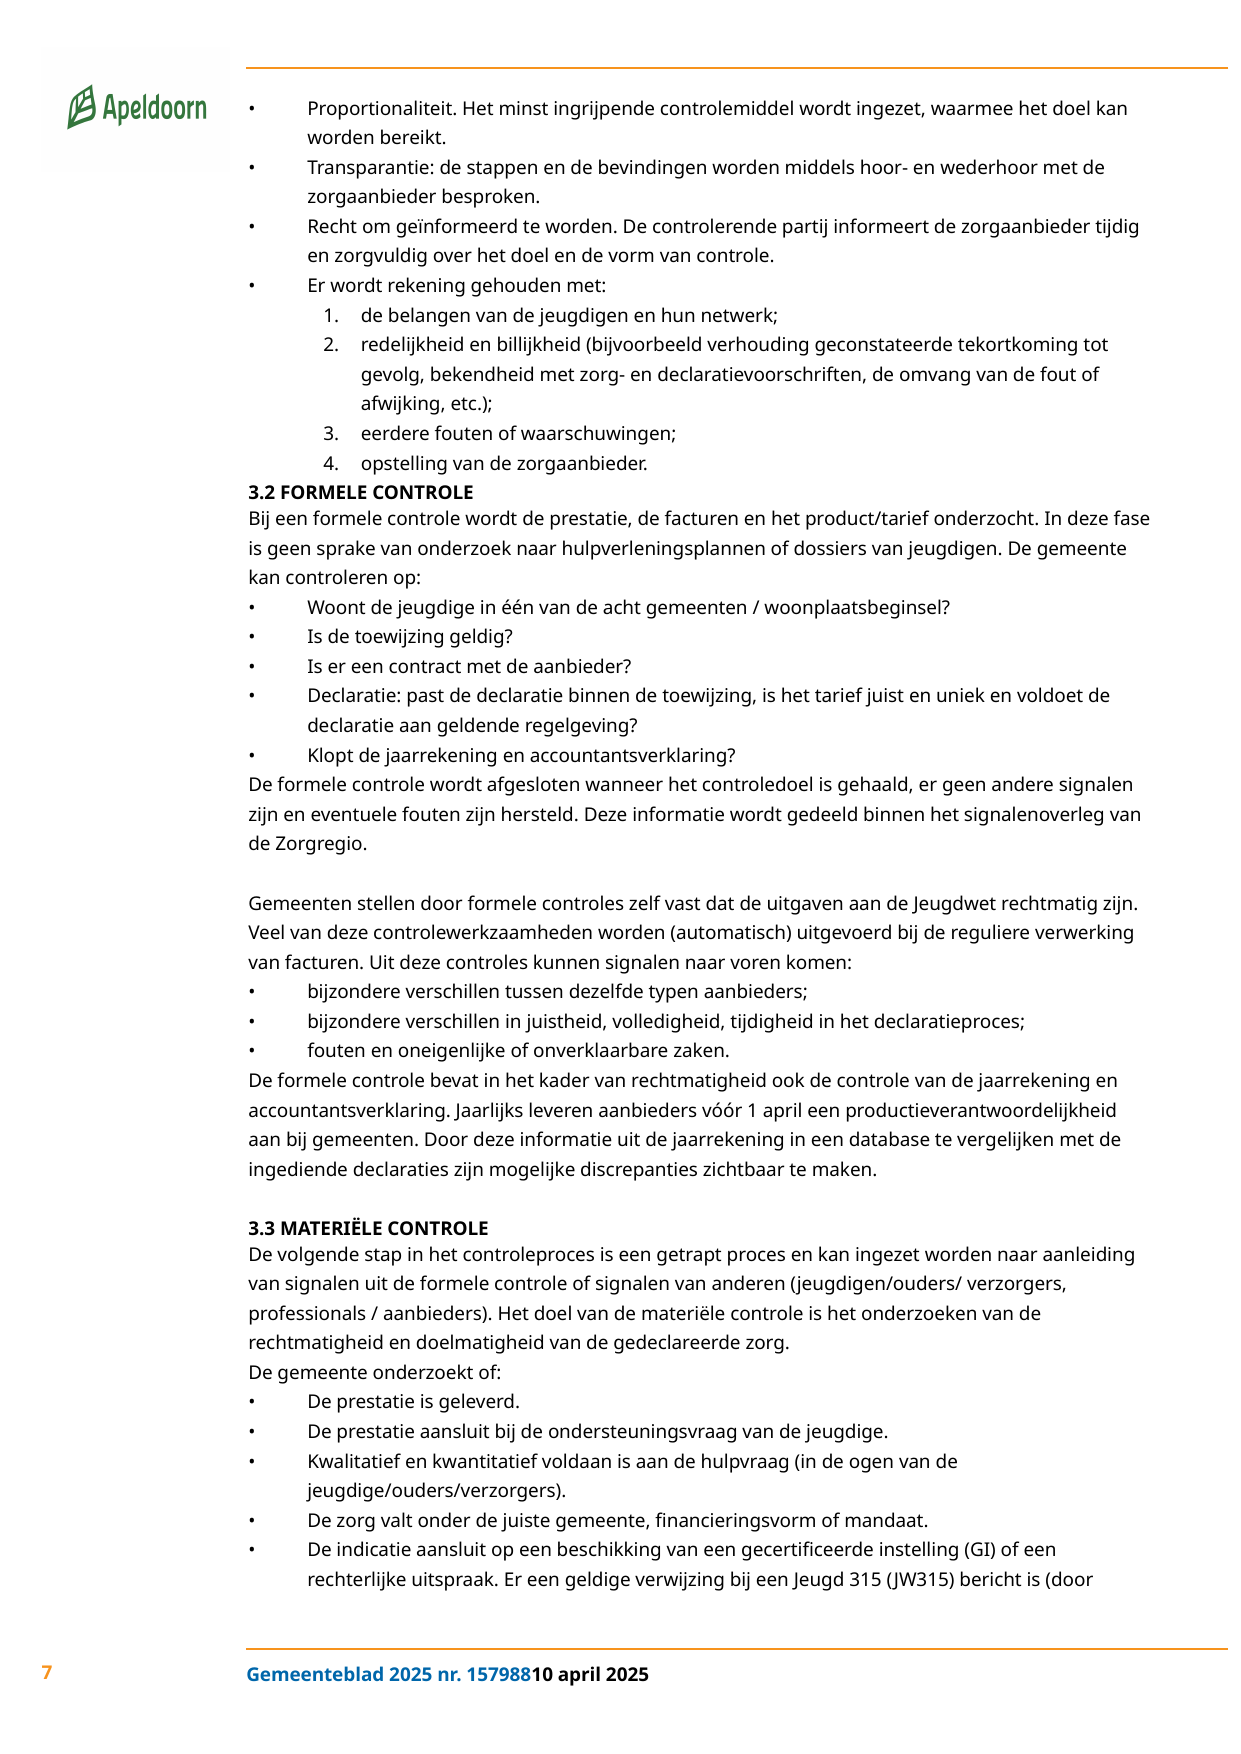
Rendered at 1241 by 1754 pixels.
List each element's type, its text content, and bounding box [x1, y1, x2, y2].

list de belangen van de jeugdigen en hun netwerk; [323, 302, 1152, 328]
list Declaratie: past de declaratie binnen de toewijzing, is het tarief juist en uniek en voldoet de declaratie aan geldende regelgeving? [248, 683, 1152, 738]
list Is de toewijzing geldig? [248, 623, 1152, 649]
list Klopt de jaarrekening en accountantsverklaring? [248, 742, 1152, 767]
list Proportionaliteit. Het minst ingrijpende controlemiddel wordt ingezet, waarmee het doel kan worden bereikt. [248, 95, 1152, 150]
list bijzondere verschillen in juistheid, volledigheid, tijdigheid in het declaratieproces; [248, 1008, 1152, 1034]
list Kwalitatief en kwantitatief voldaan is aan de hulpvraag (in de ogen van de jeugdige/ouders/verzorgers). [248, 1448, 1152, 1503]
list De indicatie aansluit op een beschikking van een gecertificeerde instelling (GI) of een rechterlijke uitspraak. Er een geldige verwijzing bij een Jeugd 315 (JW315) bericht is (door [248, 1537, 1152, 1592]
list opstelling van de zorgaanbieder. [323, 450, 1152, 476]
list Woont de jeugdige in één van de acht gemeenten / woonplaatsbeginsel? [248, 594, 1152, 619]
list De zorg valt onder de juiste gemeente, financieringsvorm of mandaat. [248, 1507, 1152, 1533]
list Recht om geïnformeerd te worden. De controlerende partij informeert de zorgaanbieder tijdig en zorgvuldig over het doel en de vorm van controle. [248, 213, 1152, 268]
list fouten en oneigenlijke of onverklaarbare zaken. [248, 1038, 1152, 1063]
text 3.2 FORMELE CONTROLE [248, 479, 1152, 505]
picture [41, 47, 231, 172]
list De prestatie is geleverd. [248, 1389, 1152, 1414]
text 3.3 MATERIËLE CONTROLE [248, 1215, 1152, 1241]
list De prestatie aansluit bij de ondersteuningsvraag van de jeugdige. [248, 1418, 1152, 1444]
text De gemeente onderzoekt of: [248, 1359, 1152, 1385]
list Er wordt rekening gehouden met: [248, 272, 1152, 298]
text De formele controle bevat in het kader van rechtmatigheid ook de controle van de jaarrekening en accountantsverklaring. Jaarlijks leveren aanbieders vóór 1 april een productieverantwoordelijkheid aan bij gemeenten. Door deze informatie uit de jaarrekening in een database te vergelijken met de ingediende declaraties zijn mogelijke discrepanties zichtbaar te maken. [248, 1067, 1152, 1182]
text Bij een formele controle wordt de prestatie, de facturen en het product/tarief onderzocht. In deze fase is geen sprake van onderzoek naar hulpverleningsplannen of dossiers van jeugdigen. De gemeente kan controleren op: [248, 505, 1152, 590]
list eerdere fouten of waarschuwingen; [323, 420, 1152, 446]
list Transparantie: de stappen en de bevindingen worden middels hoor- en wederhoor met de zorgaanbieder besproken. [248, 154, 1152, 209]
list bijzondere verschillen tussen dezelfde typen aanbieders; [248, 978, 1152, 1004]
text De formele controle wordt afgesloten wanneer het controledoel is gehaald, er geen andere signalen zijn en eventuele fouten zijn hersteld. Deze informatie wordt gedeeld binnen het signalenoverleg van de Zorgregio. [248, 771, 1152, 856]
list redelijkheid en billijkheid (bijvoorbeeld verhouding geconstateerde tekortkoming tot gevolg, bekendheid met zorg- en declaratievoorschriften, de omvang van de fout of afwijking, etc.); [323, 331, 1152, 416]
text De volgende stap in het controleproces is een getrapt proces en kan ingezet worden naar aanleiding van signalen uit de formele controle of signalen van anderen (jeugdigen/ouders/ verzorgers, professionals / aanbieders). Het doel van de materiële controle is het onderzoeken van de rechtmatigheid en doelmatigheid van de gedeclareerde zorg. [248, 1241, 1152, 1355]
list Is er een contract met de aanbieder? [248, 653, 1152, 679]
text Gemeenten stellen door formele controles zelf vast dat de uitgaven aan de Jeugdwet rechtmatig zijn. Veel van deze controlewerkzaamheden worden (automatisch) uitgevoerd bij de reguliere verwerking van facturen. Uit deze controles kunnen signalen naar voren komen: [248, 890, 1152, 974]
